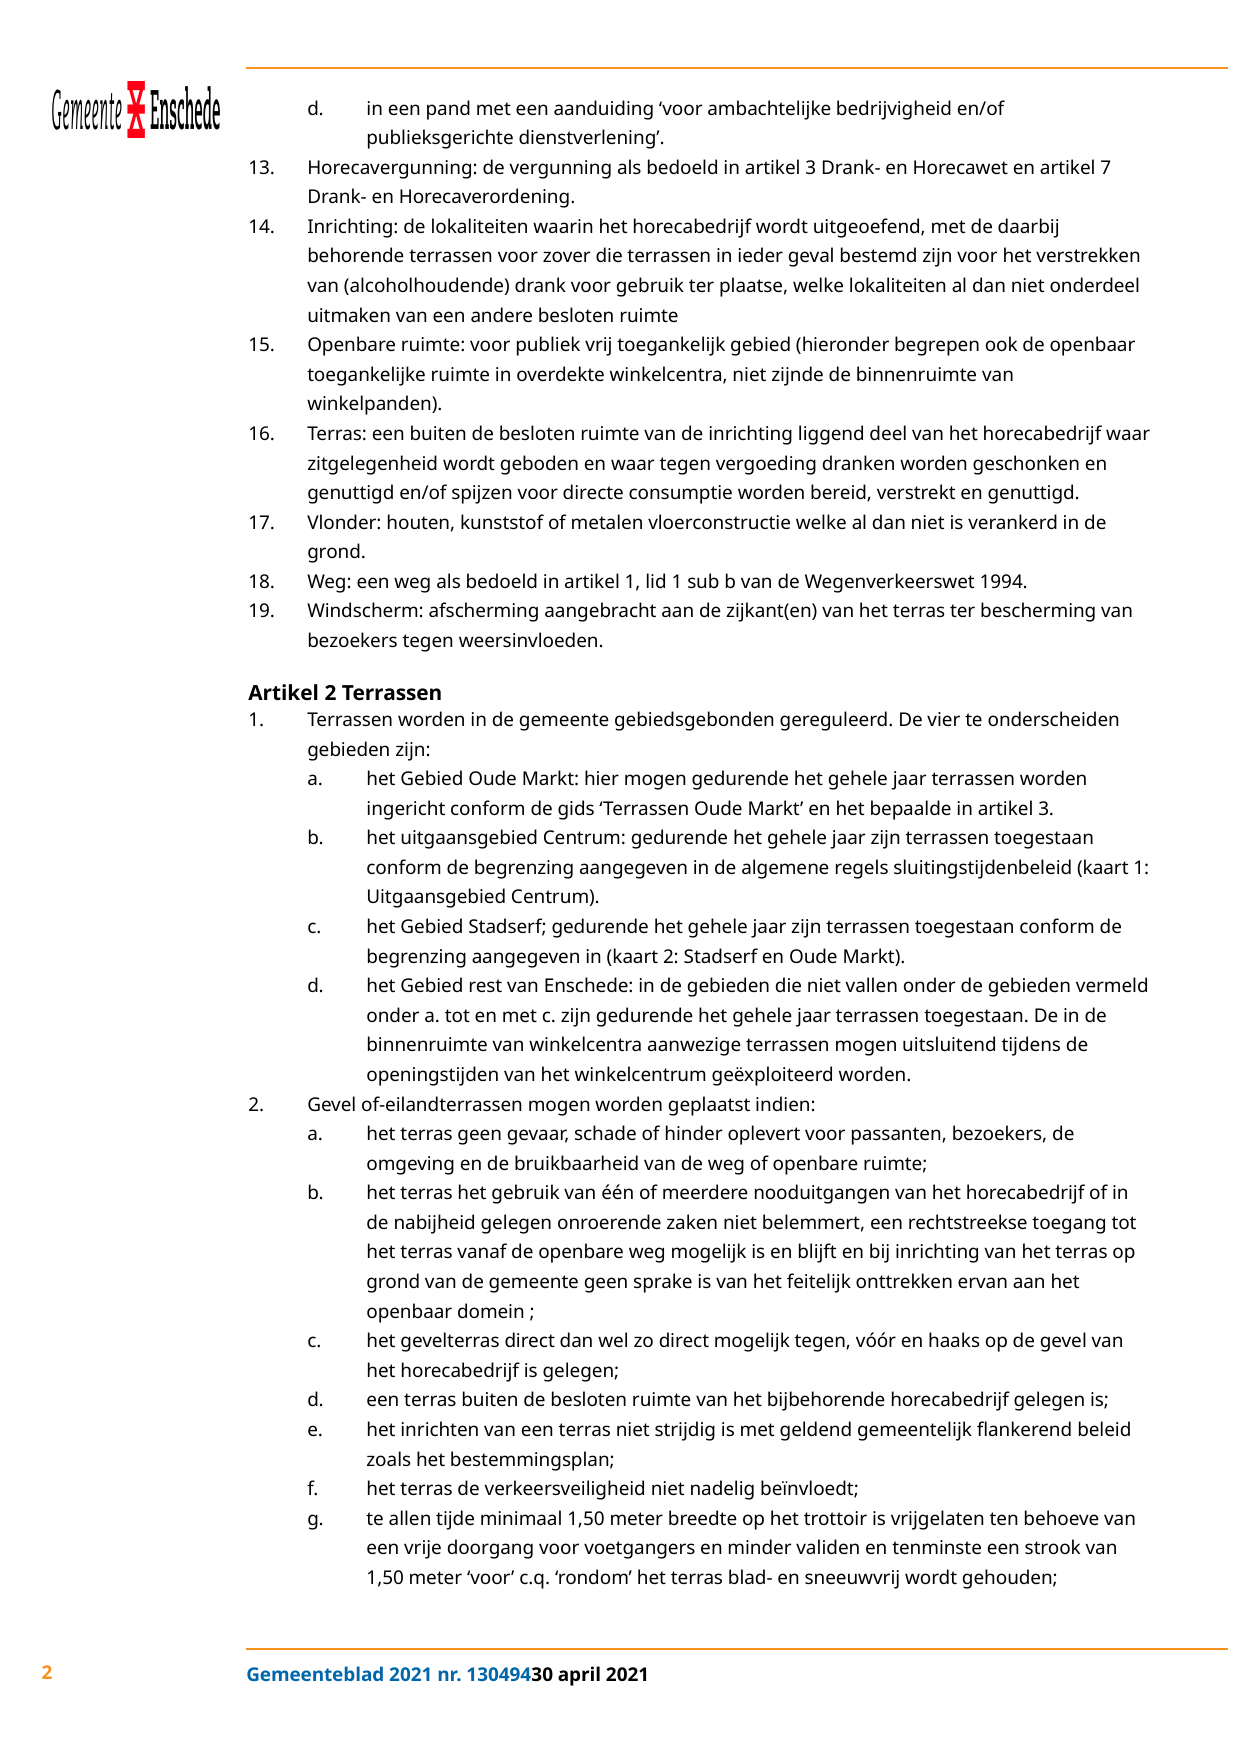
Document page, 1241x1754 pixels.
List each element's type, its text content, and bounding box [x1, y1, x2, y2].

list het Gebied rest van Enschede: in de gebieden die niet vallen onder de gebieden vermeld onder a. tot en met c. zijn gedurende het gehele jaar terrassen toegestaan. De in de binnenruimte van winkelcentra aanwezige terrassen mogen uitsluitend tijdens de openingstijden van het winkelcentrum geëxploiteerd worden. [307, 972, 1152, 1087]
list Horecavergunning: de vergunning als bedoeld in artikel 3 Drank- en Horecawet en artikel 7 Drank- en Horecaverordening. [248, 154, 1152, 209]
list het uitgaansgebied Centrum: gedurende het gehele jaar zijn terrassen toegestaan conform de begrenzing aangegeven in de algemene regels sluitingstijdenbeleid (kaart 1: Uitgaansgebied Centrum). [307, 824, 1152, 909]
list het Gebied Oude Markt: hier mogen gedurende het gehele jaar terrassen worden ingericht conform de gids ‘Terrassen Oude Markt’ en het bepaalde in artikel 3. [307, 765, 1152, 821]
list Windscherm: afscherming aangebracht aan de zijkant(en) van het terras ter bescherming van bezoekers tegen weersinvloeden. [248, 598, 1152, 653]
list het inrichten van een terras niet strijdig is met geldend gemeentelijk flankerend beleid zoals het bestemmingsplan; [307, 1416, 1152, 1471]
list Vlonder: houten, kunststof of metalen vloerconstructie welke al dan niet is verankerd in de grond. [248, 509, 1152, 564]
text Artikel 2 Terrassen [248, 678, 1152, 706]
list het terras de verkeersveiligheid niet nadelig beïnvloedt; [307, 1475, 1152, 1501]
list het Gebied Stadserf; gedurende het gehele jaar zijn terrassen toegestaan conform de begrenzing aangegeven in (kaart 2: Stadserf en Oude Markt). [307, 913, 1152, 968]
list het gevelterras direct dan wel zo direct mogelijk tegen, vóór en haaks op de gevel van het horecabedrijf is gelegen; [307, 1327, 1152, 1383]
list Weg: een weg als bedoeld in artikel 1, lid 1 sub b van de Wegenverkeerswet 1994. [248, 568, 1152, 594]
picture [41, 47, 231, 172]
list in een pand met een aanduiding ‘voor ambachtelijke bedrijvigheid en/of publieksgerichte dienstverlening’. [307, 95, 1152, 150]
list een terras buiten de besloten ruimte van het bijbehorende horecabedrijf gelegen is; [307, 1387, 1152, 1412]
list Inrichting: de lokaliteiten waarin het horecabedrijf wordt uitgeoefend, met de daarbij behorende terrassen voor zover die terrassen in ieder geval bestemd zijn voor het verstrekken van (alcoholhoudende) drank voor gebruik ter plaatse, welke lokaliteiten al dan niet onderdeel uitmaken van een andere besloten ruimte [248, 213, 1152, 328]
list Openbare ruimte: voor publiek vrij toegankelijk gebied (hieronder begrepen ook de openbaar toegankelijke ruimte in overdekte winkelcentra, niet zijnde de binnenruimte van winkelpanden). [248, 331, 1152, 416]
list Terrassen worden in de gemeente gebiedsgebonden gereguleerd. De vier te onderscheiden gebieden zijn: [248, 706, 1152, 761]
list het terras het gebruik van één of meerdere nooduitgangen van het horecabedrijf of in de nabijheid gelegen onroerende zaken niet belemmert, een rechtstreekse toegang tot het terras vanaf de openbare weg mogelijk is en blijft en bij inrichting van het terras op grond van de gemeente geen sprake is van het feitelijk onttrekken ervan aan het openbaar domein ; [307, 1179, 1152, 1323]
list te allen tijde minimaal 1,50 meter breedte op het trottoir is vrijgelaten ten behoeve van een vrije doorgang voor voetgangers en minder validen en tenminste een strook van 1,50 meter ‘voor’ c.q. ‘rondom’ het terras blad- en sneeuwvrij wordt gehouden; [307, 1505, 1152, 1590]
list het terras geen gevaar, schade of hinder oplevert voor passanten, bezoekers, de omgeving en de bruikbaarheid van de weg of openbare ruimte; [307, 1120, 1152, 1176]
list Gevel of-eilandterrassen mogen worden geplaatst indien: [248, 1091, 1152, 1116]
list Terras: een buiten de besloten ruimte van de inrichting liggend deel van het horecabedrijf waar zitgelegenheid wordt geboden en waar tegen vergoeding dranken worden geschonken en genuttigd en/of spijzen voor directe consumptie worden bereid, verstrekt en genuttigd. [248, 420, 1152, 505]
